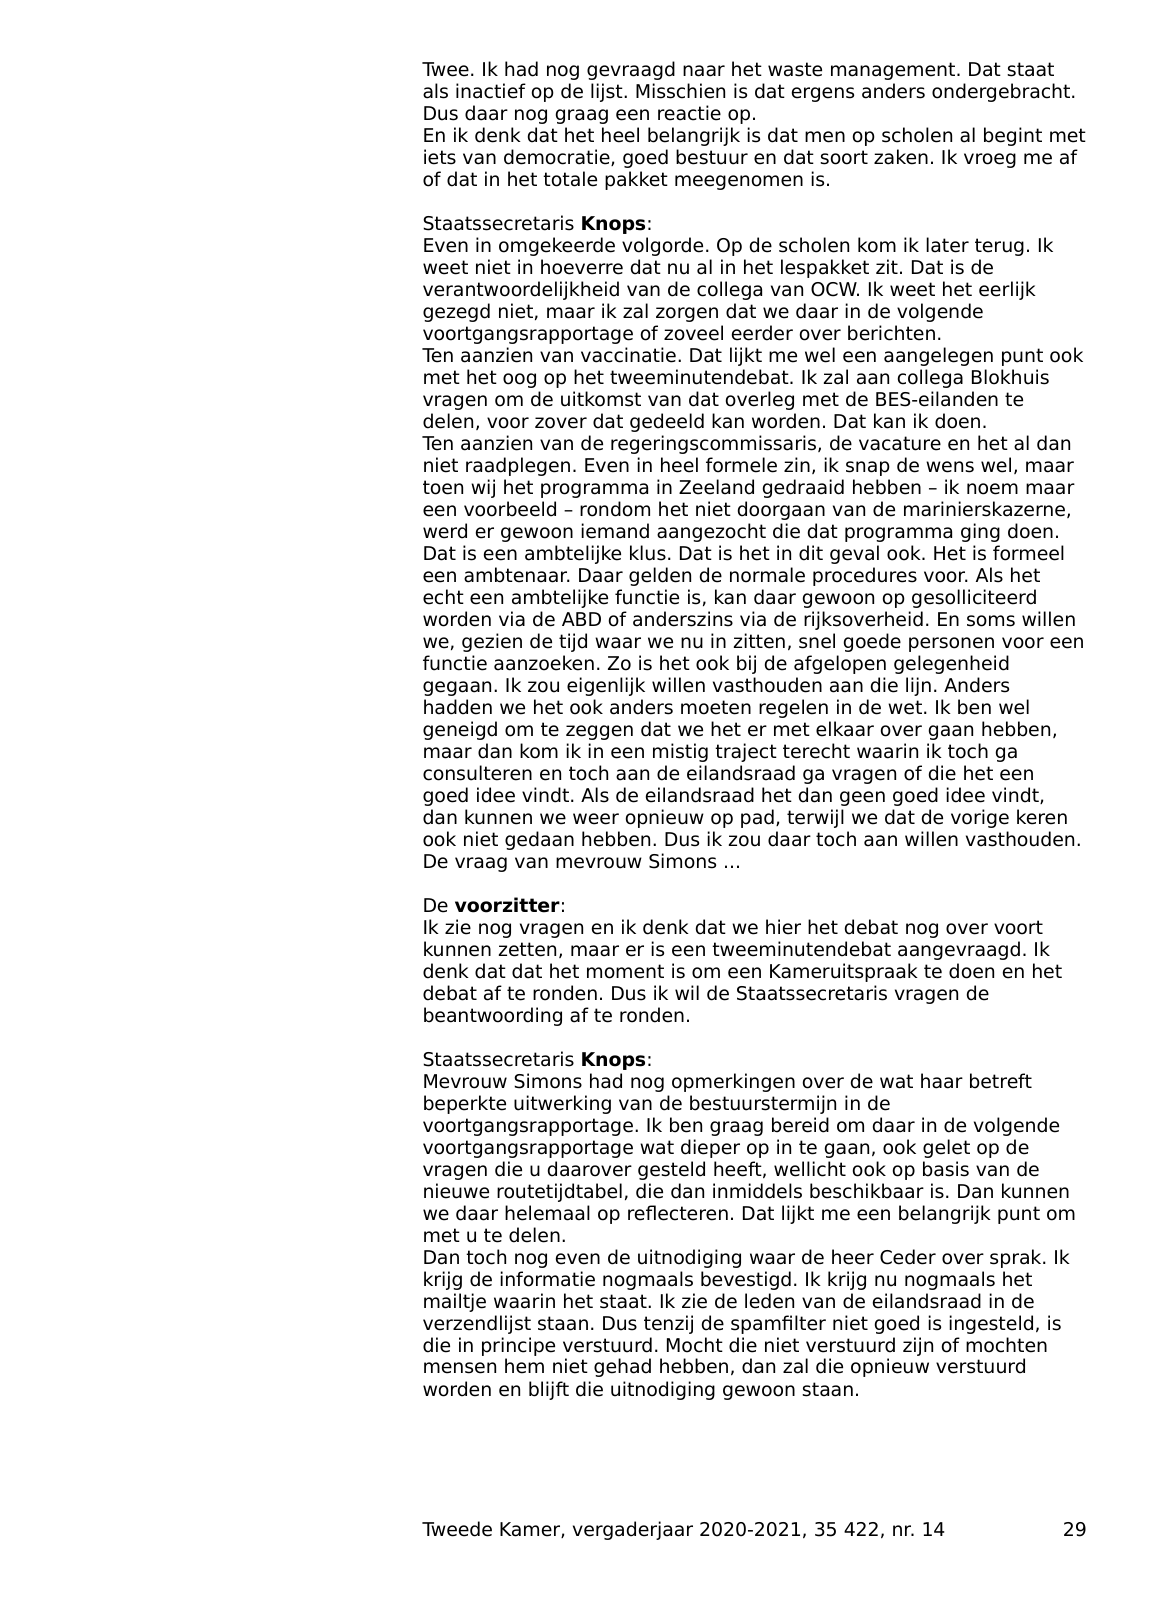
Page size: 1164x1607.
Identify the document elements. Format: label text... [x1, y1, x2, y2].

text En ik denk dat het heel belangrijk is dat men op scholen al begint met iets van democratie, goed bestuur en dat soort zaken. Ik vroeg me af of dat in het totale pakket meegenomen is. [422, 125, 1087, 191]
text Twee. Ik had nog gevraagd naar het waste management. Dat staat als inactief op de lijst. Misschien is dat ergens anders ondergebracht. Dus daar nog graag een reactie op. [422, 59, 1087, 125]
text Even in omgekeerde volgorde. Op de scholen kom ik later terug. Ik weet niet in hoeverre dat nu al in het lespakket zit. Dat is de verantwoordelijkheid van de collega van OCW. Ik weet het eerlijk gezegd niet, maar ik zal zorgen dat we daar in de volgende voortgangsrapportage of zoveel eerder over berichten. [422, 235, 1087, 345]
text De vraag van mevrouw Simons ... [422, 851, 1087, 872]
text De voorzitter: [422, 895, 1087, 917]
text Staatssecretaris Knops: [422, 1049, 1087, 1071]
text Dan toch nog even de uitnodiging waar de heer Ceder over sprak. Ik krijg de informatie nogmaals bevestigd. Ik krijg nu nogmaals het mailtje waarin het staat. Ik zie de leden van de eilandsraad in de verzendlijst staan. Dus tenzij de spamfilter niet goed is ingesteld, is die in principe verstuurd. Mocht die niet verstuurd zijn of mochten mensen hem niet gehad hebben, dan zal die opnieuw verstuurd worden en blijft die uitnodiging gewoon staan. [422, 1247, 1087, 1400]
text Ik zie nog vragen en ik denk dat we hier het debat nog over voort kunnen zetten, maar er is een tweeminutendebat aangevraagd. Ik denk dat dat het moment is om een Kameruitspraak te doen en het debat af te ronden. Dus ik wil de Staatssecretaris vragen de beantwoording af te ronden. [422, 917, 1087, 1027]
text Ten aanzien van vaccinatie. Dat lijkt me wel een aangelegen punt ook met het oog op het tweeminutendebat. Ik zal aan collega Blokhuis vragen om de uitkomst van dat overleg met de BES-eilanden te delen, voor zover dat gedeeld kan worden. Dat kan ik doen. [422, 345, 1087, 433]
text Staatssecretaris Knops: [422, 213, 1087, 235]
text Ten aanzien van de regeringscommissaris, de vacature en het al dan niet raadplegen. Even in heel formele zin, ik snap de wens wel, maar toen wij het programma in Zeeland gedraaid hebben – ik noem maar een voorbeeld – rondom het niet doorgaan van de marinierskazerne, werd er gewoon iemand aangezocht die dat programma ging doen. Dat is een ambtelijke klus. Dat is het in dit geval ook. Het is formeel een ambtenaar. Daar gelden de normale procedures voor. Als het echt een ambtelijke functie is, kan daar gewoon op gesolliciteerd worden via de ABD of anderszins via de rijksoverheid. En soms willen we, gezien de tijd waar we nu in zitten, snel goede personen voor een functie aanzoeken. Zo is het ook bij de afgelopen gelegenheid gegaan. Ik zou eigenlijk willen vasthouden aan die lijn. Anders hadden we het ook anders moeten regelen in de wet. Ik ben wel geneigd om te zeggen dat we het er met elkaar over gaan hebben, maar dan kom ik in een mistig traject terecht waarin ik toch ga consulteren en toch aan de eilandsraad ga vragen of die het een goed idee vindt. Als de eilandsraad het dan geen goed idee vindt, dan kunnen we weer opnieuw op pad, terwijl we dat de vorige keren ook niet gedaan hebben. Dus ik zou daar toch aan willen vasthouden. [422, 433, 1087, 851]
text Mevrouw Simons had nog opmerkingen over de wat haar betreft beperkte uitwerking van de bestuurstermijn in de voortgangsrapportage. Ik ben graag bereid om daar in de volgende voortgangsrapportage wat dieper op in te gaan, ook gelet op de vragen die u daarover gesteld heeft, wellicht ook op basis van de nieuwe routetijdtabel, die dan inmiddels beschikbaar is. Dan kunnen we daar helemaal op reflecteren. Dat lijkt me een belangrijk punt om met u te delen. [422, 1071, 1087, 1247]
